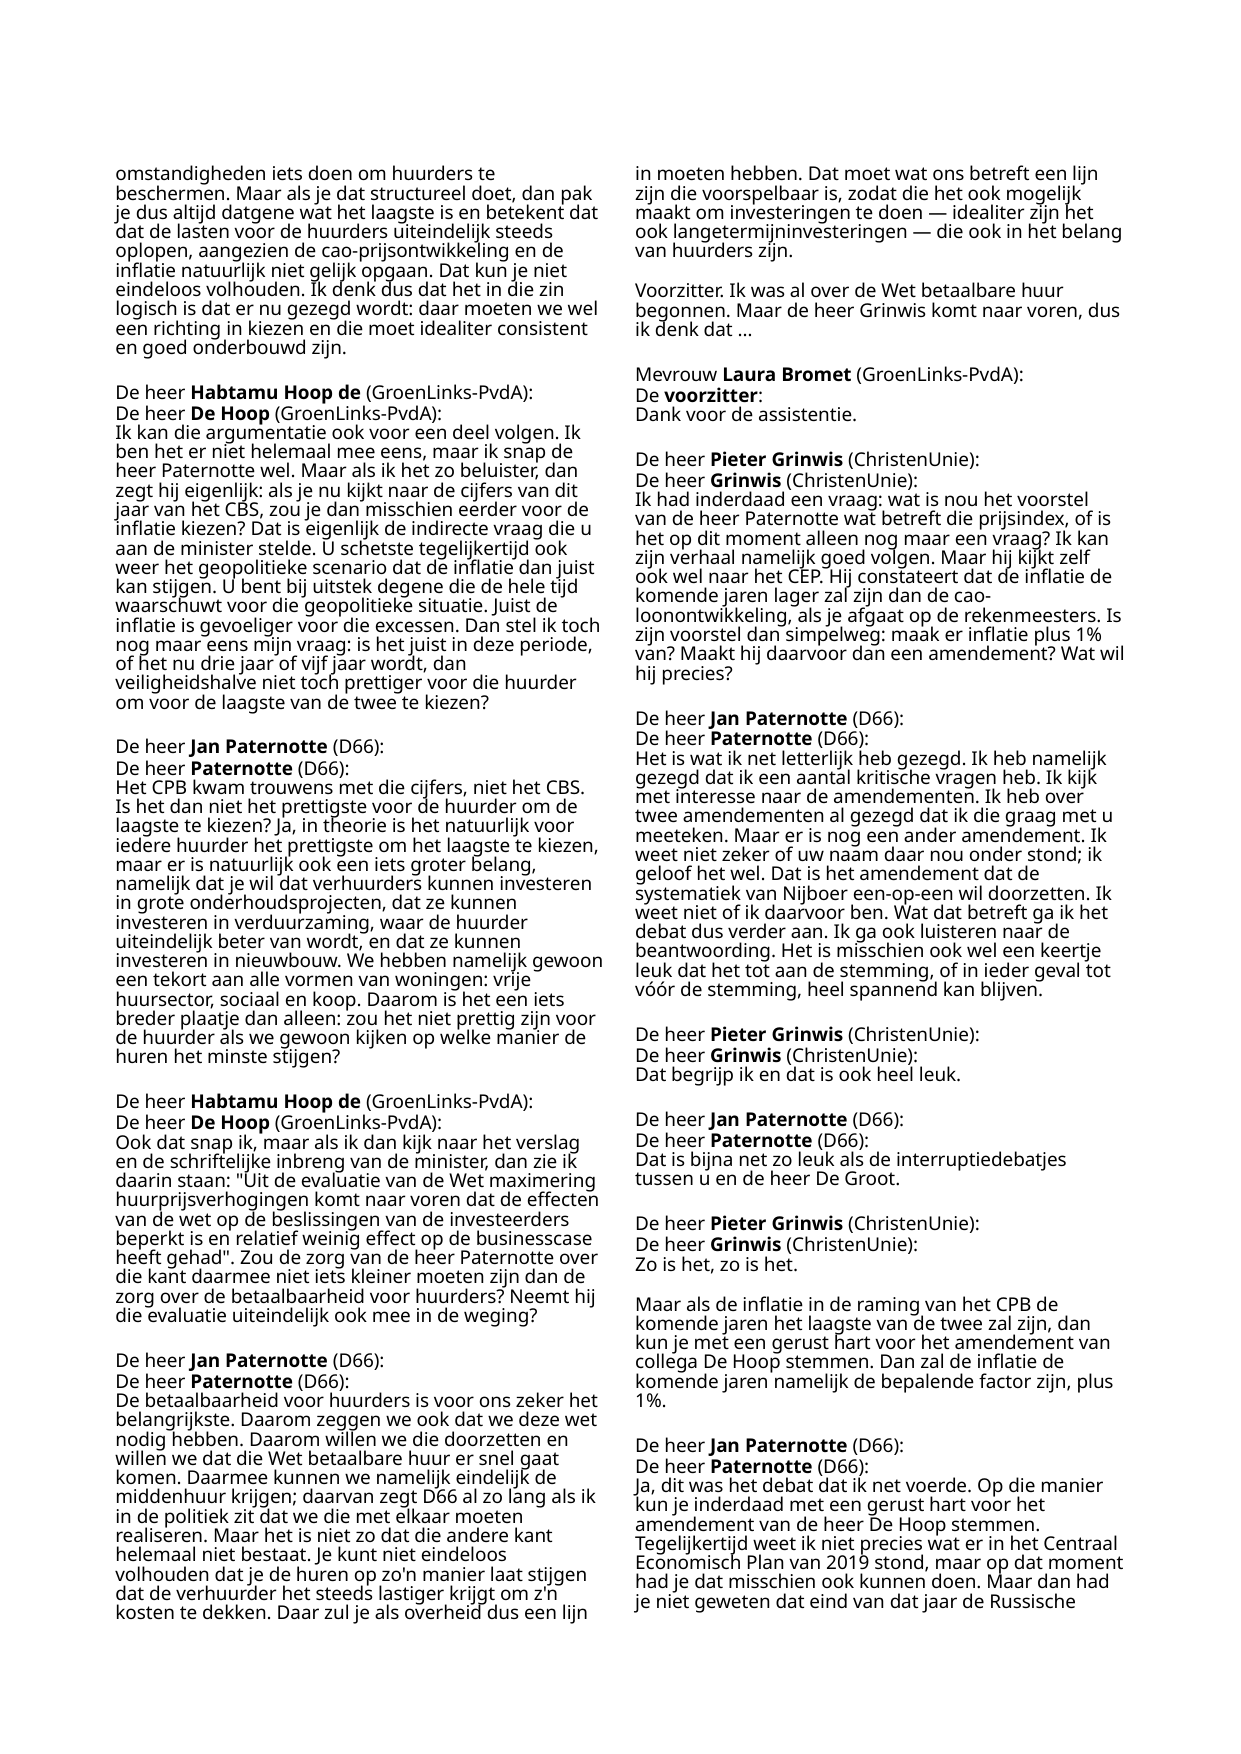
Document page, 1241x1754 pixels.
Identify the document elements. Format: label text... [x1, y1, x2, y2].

text Het is wat ik net letterlijk heb gezegd. Ik heb namelijk gezegd dat ik een aantal kritische vragen heb. Ik kijk met interesse naar de amendementen. Ik heb over twee amendementen al gezegd dat ik die graag met u meeteken. Maar er is nog een ander amendement. Ik weet niet zeker of uw naam daar nou onder stond; ik geloof het wel. Dat is het amendement dat de systematiek van Nijboer een-op-een wil doorzetten. Ik weet niet of ik daarvoor ben. Wat dat betreft ga ik het debat dus verder aan. Ik ga ook luisteren naar de beantwoording. Het is misschien ook wel een keertje leuk dat het tot aan de stemming, of in ieder geval tot vóór de stemming, heel spannend kan blijven. [635, 750, 1125, 1000]
text De heer De Hoop (GroenLinks-PvdA): [115, 404, 605, 424]
text De heer Jan Paternotte (D66): [635, 1106, 1125, 1132]
text De heer Paternotte (D66): [115, 759, 605, 779]
text Zo is het, zo is het. [635, 1256, 1125, 1275]
text De heer Pieter Grinwis (ChristenUnie): [635, 446, 1125, 472]
text De heer Grinwis (ChristenUnie): [635, 1236, 1125, 1256]
text Dat is bijna net zo leuk als de interruptiedebatjes tussen u en de heer De Groot. [635, 1151, 1125, 1190]
text De heer Jan Paternotte (D66): [115, 1347, 605, 1373]
text De heer Pieter Grinwis (ChristenUnie): [635, 1021, 1125, 1047]
text De heer Paternotte (D66): [635, 730, 1125, 750]
text De heer Grinwis (ChristenUnie): [635, 472, 1125, 491]
text Ik kan die argumentatie ook voor een deel volgen. Ik ben het er niet helemaal mee eens, maar ik snap de heer Paternotte wel. Maar als ik het zo beluister, dan zegt hij eigenlijk: als je nu kijkt naar de cijfers van dit jaar van het CBS, zou je dan misschien eerder voor de inflatie kiezen? Dat is eigenlijk de indirecte vraag die u aan de minister stelde. U schetste tegelijkertijd ook weer het geopolitieke scenario dat de inflatie dan juist kan stijgen. U bent bij uitstek degene die de hele tijd waarschuwt voor die geopolitieke situatie. Juist de inflatie is gevoeliger voor die excessen. Dan stel ik toch nog maar eens mijn vraag: is het juist in deze periode, of het nu drie jaar of vijf jaar wordt, dan veiligheidshalve niet toch prettiger voor die huurder om voor de laagste van de twee te kiezen? [115, 424, 605, 713]
text De betaalbaarheid voor huurders is voor ons zeker het belangrijkste. Daarom zeggen we ook dat we deze wet nodig hebben. Daarom willen we die doorzetten en willen we dat die Wet betaalbare huur er snel gaat komen. Daarmee kunnen we namelijk eindelijk de middenhuur krijgen; daarvan zegt D66 al zo lang als ik in de politiek zit dat we die met elkaar moeten realiseren. Maar het is niet zo dat die andere kant helemaal niet bestaat. Je kunt niet eindeloos volhouden dat je de huren op zo'n manier laat stijgen dat de verhuurder het steeds lastiger krijgt om z'n kosten te dekken. Daar zul je als overheid dus een lijn [115, 1392, 605, 1623]
text Dank voor de assistentie. [635, 406, 1125, 425]
text Maar als de inflatie in de raming van het CPB de komende jaren het laagste van de twee zal zijn, dan kun je met een gerust hart voor het amendement van collega De Hoop stemmen. Dan zal de inflatie de komende jaren namelijk de bepalende factor zijn, plus 1%. [635, 1296, 1125, 1411]
text De heer Jan Paternotte (D66): [115, 734, 605, 759]
text Ja, dit was het debat dat ik net voerde. Op die manier kun je inderdaad met een gerust hart voor het amendement van de heer De Hoop stemmen. Tegelijkertijd weet ik niet precies wat er in het Centraal Economisch Plan van 2019 stond, maar op dat moment had je dat misschien ook kunnen doen. Maar dan had je niet geweten dat eind van dat jaar de Russische [635, 1477, 1125, 1612]
text Ik had inderdaad een vraag: wat is nou het voorstel van de heer Paternotte wat betreft die prijsindex, of is het op dit moment alleen nog maar een vraag? Ik kan zijn verhaal namelijk goed volgen. Maar hij kijkt zelf ook wel naar het CEP. Hij constateert dat de inflatie de komende jaren lager zal zijn dan de cao-loonontwikkeling, als je afgaat op de rekenmeesters. Is zijn voorstel dan simpelweg: maak er inflatie plus 1% van? Maakt hij daarvoor dan een amendement? Wat wil hij precies? [635, 491, 1125, 684]
text Dat begrijp ik en dat is ook heel leuk. [635, 1066, 1125, 1085]
text De heer Paternotte (D66): [635, 1132, 1125, 1151]
text De heer Habtamu Hoop de (GroenLinks-PvdA): [115, 1089, 605, 1114]
text Het CPB kwam trouwens met die cijfers, niet het CBS. Is het dan niet het prettigste voor de huurder om de laagste te kiezen? Ja, in theorie is het natuurlijk voor iedere huurder het prettigste om het laagste te kiezen, maar er is natuurlijk ook een iets groter belang, namelijk dat je wil dat verhuurders kunnen investeren in grote onderhoudsprojecten, dat ze kunnen investeren in verduurzaming, waar de huurder uiteindelijk beter van wordt, en dat ze kunnen investeren in nieuwbouw. We hebben namelijk gewoon een tekort aan alle vormen van woningen: vrije huursector, sociaal en koop. Daarom is het een iets breder plaatje dan alleen: zou het niet prettig zijn voor de huurder als we gewoon kijken op welke manier de huren het minste stijgen? [115, 779, 605, 1068]
text omstandigheden iets doen om huurders te beschermen. Maar als je dat structureel doet, dan pak je dus altijd datgene wat het laagste is en betekent dat dat de lasten voor de huurders uiteindelijk steeds oplopen, aangezien de cao-prijsontwikkeling en de inflatie natuurlijk niet gelijk opgaan. Dat kun je niet eindeloos volhouden. Ik denk dus dat het in die zin logisch is dat er nu gezegd wordt: daar moeten we wel een richting in kiezen en die moet idealiter consistent en goed onderbouwd zijn. [115, 165, 605, 358]
text De heer Habtamu Hoop de (GroenLinks-PvdA): [115, 379, 605, 404]
text Ook dat snap ik, maar als ik dan kijk naar het verslag en de schriftelijke inbreng van de minister, dan zie ik daarin staan: "Uit de evaluatie van de Wet maximering huurprijsverhogingen komt naar voren dat de effecten van de wet op de beslissingen van de investeerders beperkt is en relatief weinig effect op de businesscase heeft gehad". Zou de zorg van de heer Paternotte over die kant daarmee niet iets kleiner moeten zijn dan de zorg over de betaalbaarheid voor huurders? Neemt hij die evaluatie uiteindelijk ook mee in de weging? [115, 1134, 605, 1326]
text Mevrouw Laura Bromet (GroenLinks-PvdA): [635, 361, 1125, 387]
text De heer De Hoop (GroenLinks-PvdA): [115, 1114, 605, 1134]
text in moeten hebben. Dat moet wat ons betreft een lijn zijn die voorspelbaar is, zodat die het ook mogelijk maakt om investeringen te doen — idealiter zijn het ook langetermijninvesteringen — die ook in het belang van huurders zijn. [635, 165, 1125, 262]
text De heer Paternotte (D66): [635, 1458, 1125, 1477]
text De heer Paternotte (D66): [115, 1373, 605, 1392]
text De heer Grinwis (ChristenUnie): [635, 1047, 1125, 1066]
text De heer Jan Paternotte (D66): [635, 705, 1125, 730]
text Voorzitter. Ik was al over de Wet betaalbare huur begonnen. Maar de heer Grinwis komt naar voren, dus ik denk dat … [635, 282, 1125, 340]
text De voorzitter: [635, 387, 1125, 406]
text De heer Jan Paternotte (D66): [635, 1432, 1125, 1458]
text De heer Pieter Grinwis (ChristenUnie): [635, 1211, 1125, 1236]
